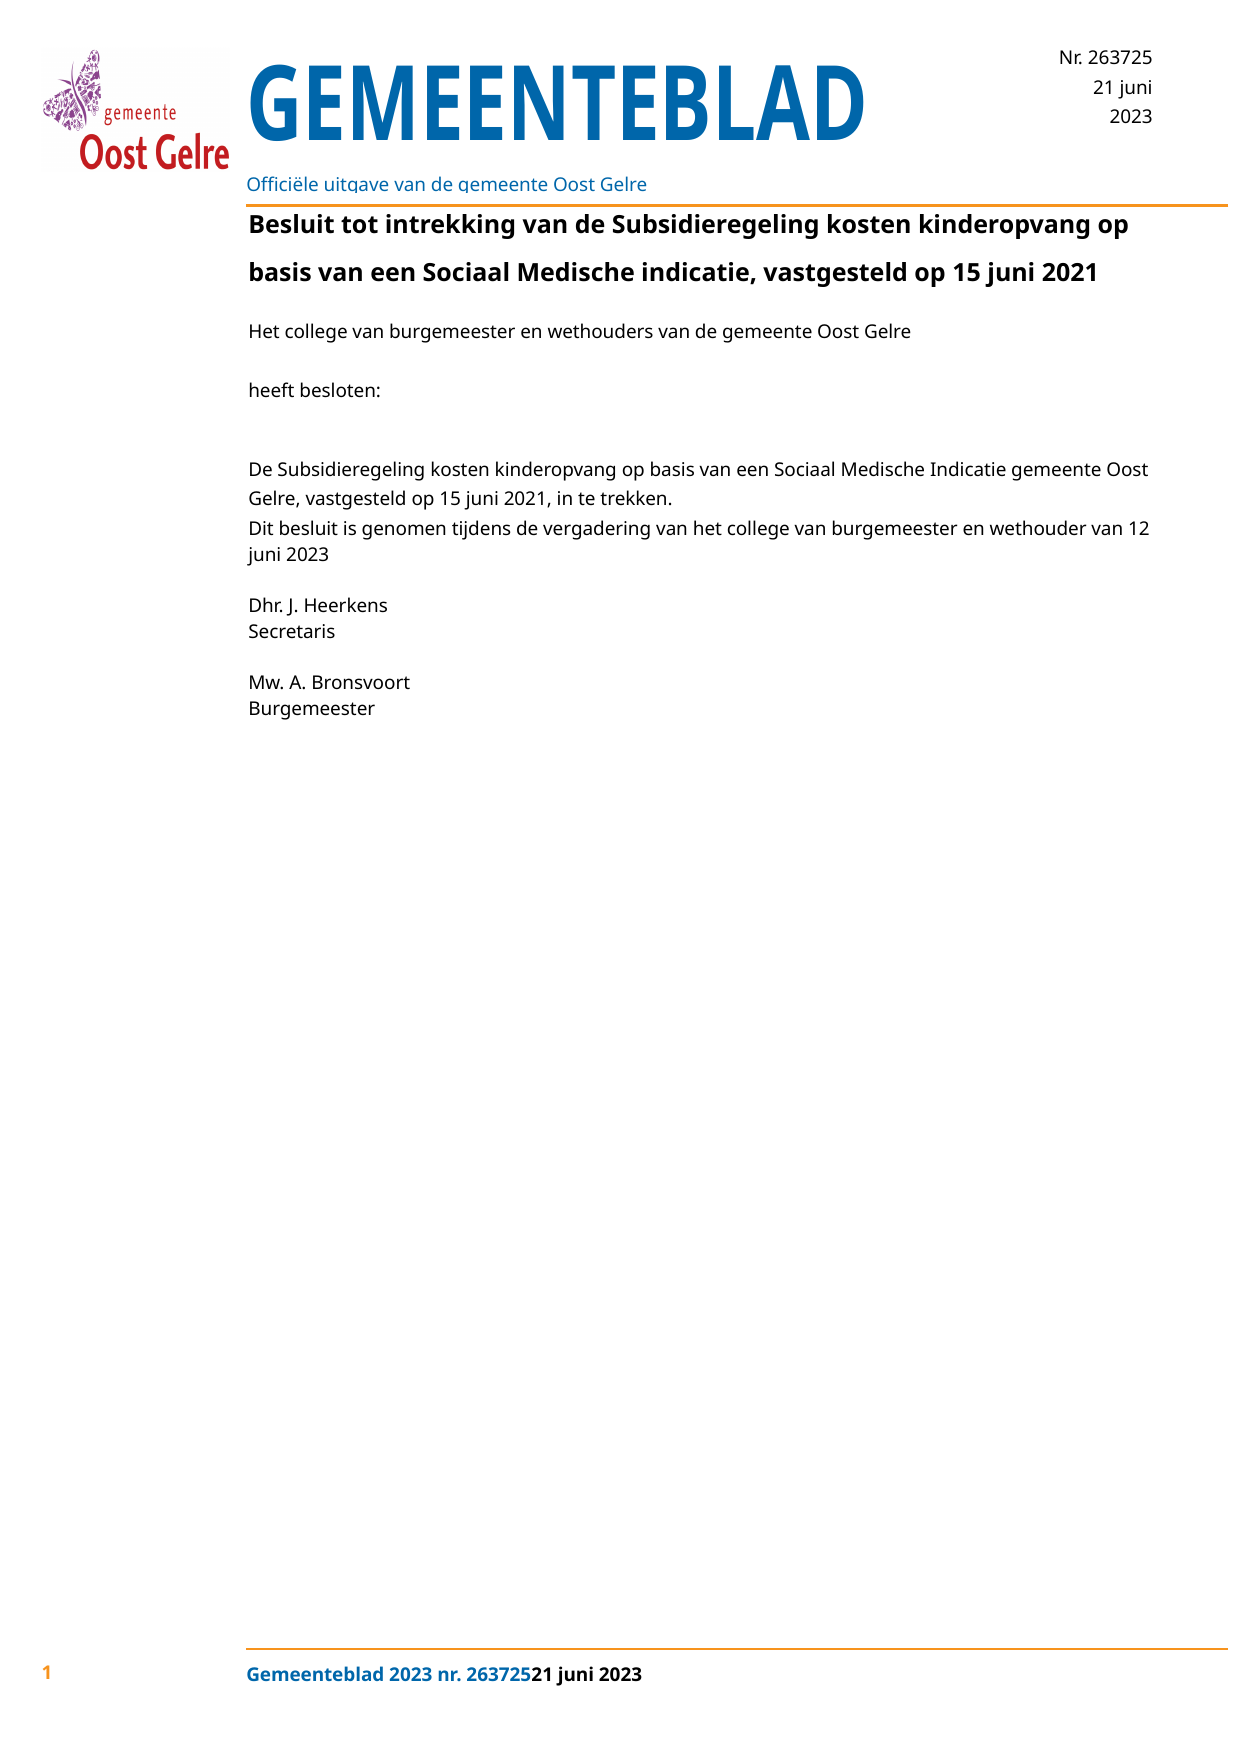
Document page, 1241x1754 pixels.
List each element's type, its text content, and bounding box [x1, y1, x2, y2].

text Secretaris [248, 618, 1152, 644]
text Burgemeester [248, 695, 1152, 721]
text heeft besloten: [248, 377, 1152, 403]
text De Subsidieregeling kosten kinderopvang op basis van een Sociaal Medische Indicatie gemeente Oost Gelre, vastgesteld op 15 juni 2021, in te trekken. [248, 456, 1152, 511]
text Dit besluit is genomen tijdens de vergadering van het college van burgemeester en wethouder van 12 juni 2023 [248, 515, 1152, 567]
text Mw. A. Bronsvoort [248, 669, 1152, 695]
text Het college van burgemeester en wethouders van de gemeente Oost Gelre [248, 318, 1152, 344]
picture [41, 47, 231, 172]
text Dhr. J. Heerkens [248, 592, 1152, 618]
text Besluit tot intrekking van de Subsidieregeling kosten kinderopvang op basis van een Sociaal Medische indicatie, vastgesteld op 15 juni 2021 [248, 207, 1152, 288]
